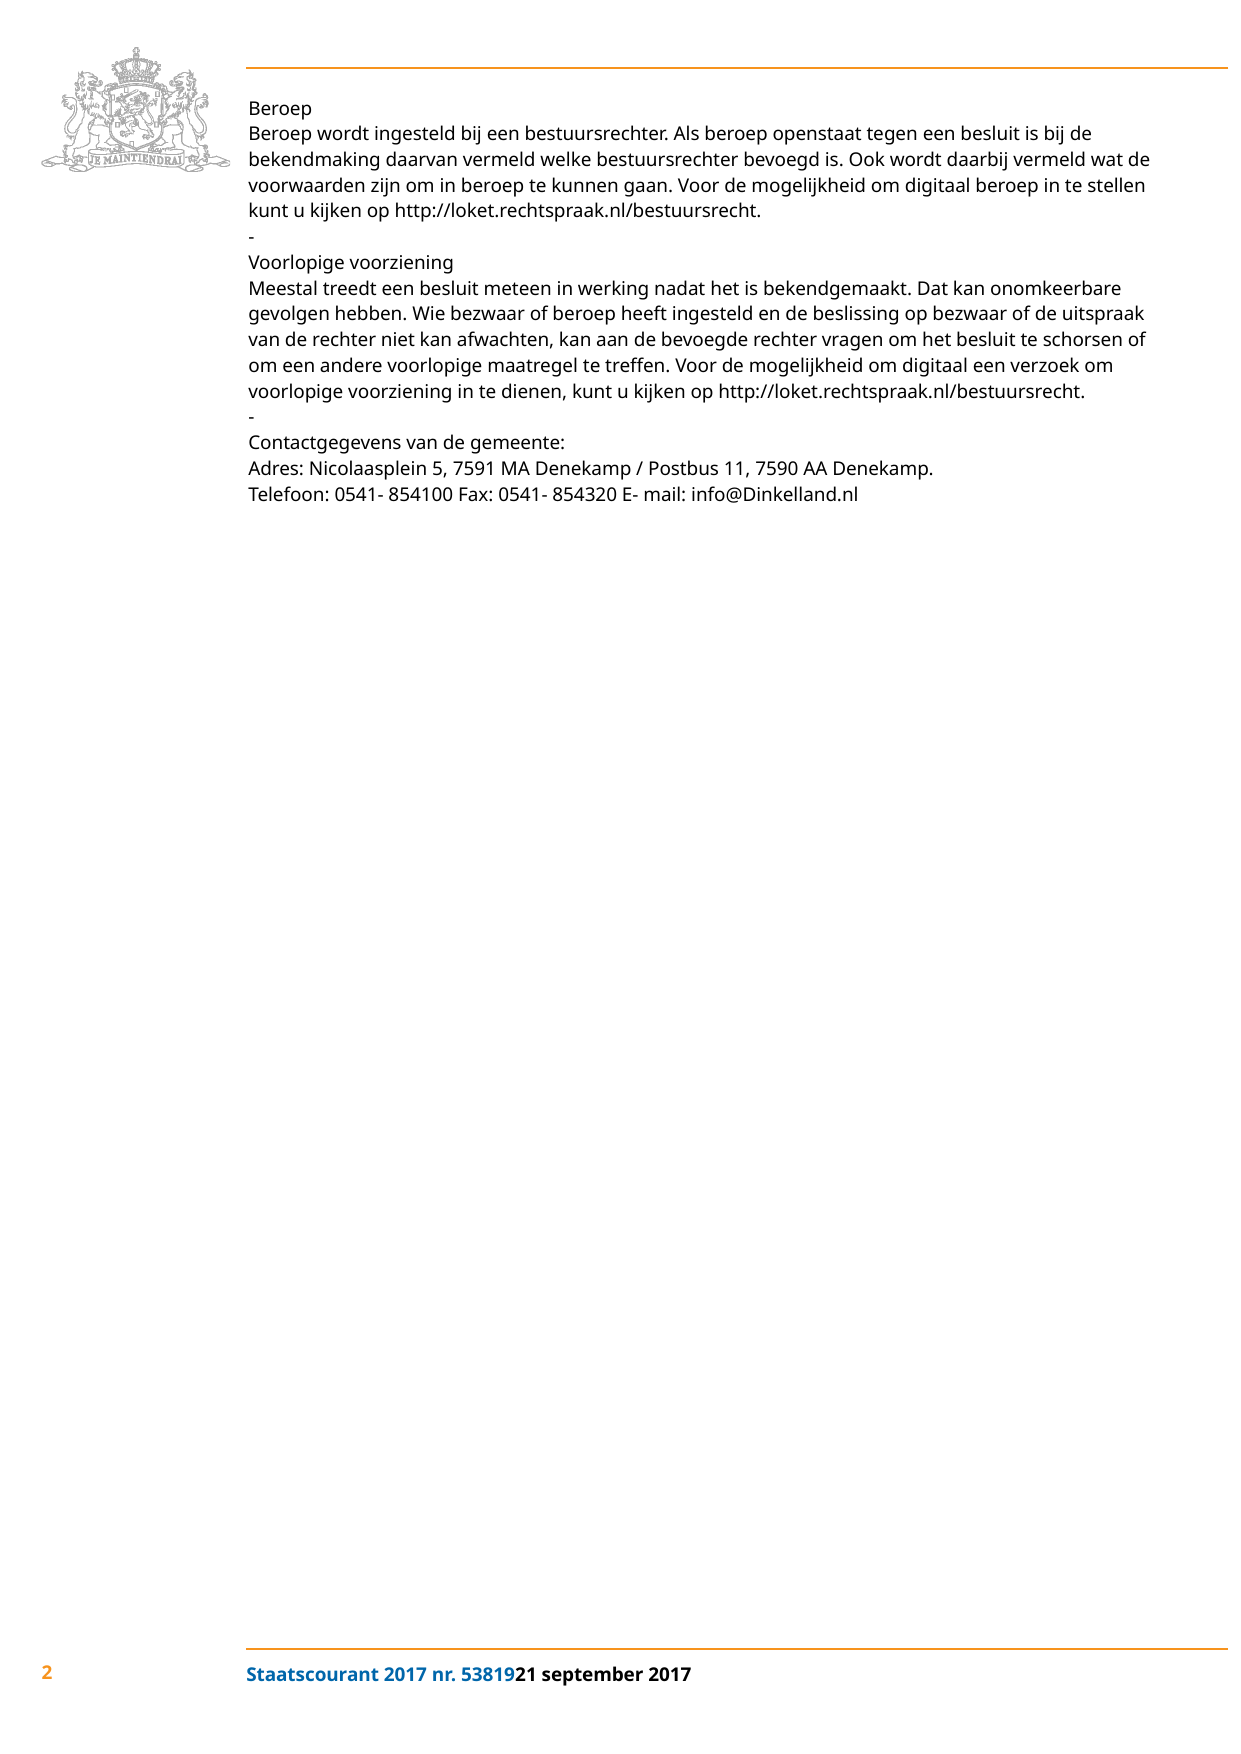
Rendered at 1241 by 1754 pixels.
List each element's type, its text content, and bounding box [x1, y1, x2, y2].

text Meestal treedt een besluit meteen in werking nadat het is bekendgemaakt. Dat kan onomkeerbare gevolgen hebben. Wie bezwaar of beroep heeft ingesteld en de beslissing op bezwaar of de uitspraak van de rechter niet kan afwachten, kan aan de bevoegde rechter vragen om het besluit te schorsen of om een andere voorlopige maatregel te treffen. Voor de mogelijkheid om digitaal een verzoek om voorlopige voorziening in te dienen, kunt u kijken op http://loket.rechtspraak.nl/bestuursrecht. [248, 275, 1152, 403]
text Telefoon: 0541- 854100 Fax: 0541- 854320 E- mail: info@Dinkelland.nl [248, 481, 1152, 506]
text Contactgegevens van de gemeente: [248, 429, 1152, 455]
text Beroep [248, 95, 1152, 121]
picture [41, 47, 231, 172]
text Adres: Nicolaasplein 5, 7591 MA Denekamp / Postbus 11, 7590 AA Denekamp. [248, 455, 1152, 481]
text Voorlopige voorziening [248, 249, 1152, 275]
text - [248, 403, 1152, 429]
text Beroep wordt ingesteld bij een bestuursrechter. Als beroep openstaat tegen een besluit is bij de bekendmaking daarvan vermeld welke bestuursrechter bevoegd is. Ook wordt daarbij vermeld wat de voorwaarden zijn om in beroep te kunnen gaan. Voor de mogelijkheid om digitaal beroep in te stellen kunt u kijken op http://loket.rechtspraak.nl/bestuursrecht. [248, 121, 1152, 223]
text - [248, 223, 1152, 249]
